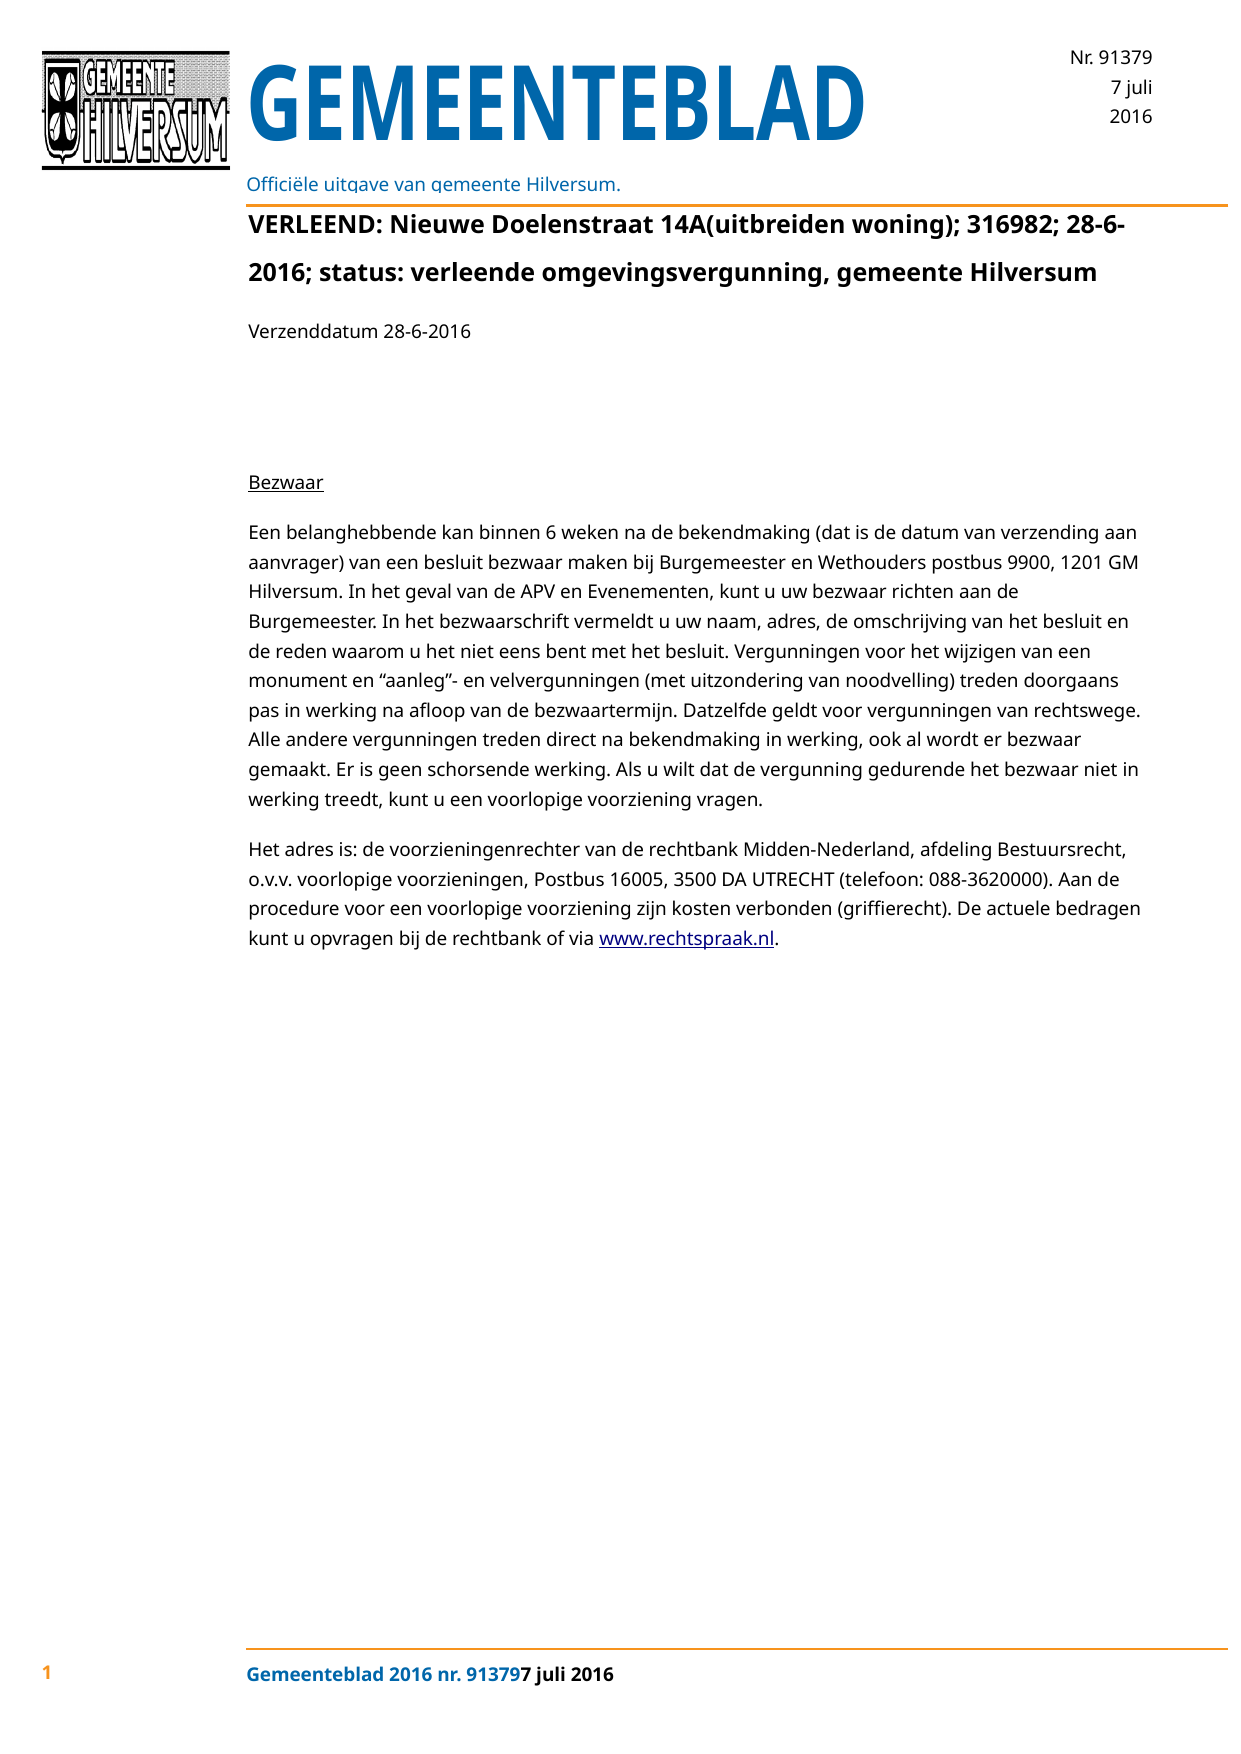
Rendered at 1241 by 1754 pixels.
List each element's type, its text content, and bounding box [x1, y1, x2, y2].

text VERLEEND: Nieuwe Doelenstraat 14A(uitbreiden woning); 316982; 28-6-2016; status: verleende omgevingsvergunning, gemeente Hilversum [248, 207, 1152, 288]
text Bezwaar [248, 469, 1152, 495]
text Verzenddatum 28-6-2016 [248, 318, 1152, 344]
text Een belanghebbende kan binnen 6 weken na de bekendmaking (dat is de datum van verzending aan aanvrager) van een besluit bezwaar maken bij Burgemeester en Wethouders postbus 9900, 1201 GM Hilversum. In het geval van de APV en Evenementen, kunt u uw bezwaar richten aan de Burgemeester. In het bezwaarschrift vermeldt u uw naam, adres, de omschrijving van het besluit en de reden waarom u het niet eens bent met het besluit. Vergunningen voor het wijzigen van een monument en “aanleg”- en velvergunningen (met uitzondering van noodvelling) treden doorgaans pas in werking na afloop van de bezwaartermijn. Datzelfde geldt voor vergunningen van rechtswege. Alle andere vergunningen treden direct na bekendmaking in werking, ook al wordt er bezwaar gemaakt. Er is geen schorsende werking. Als u wilt dat de vergunning gedurende het bezwaar niet in werking treedt, kunt u een voorlopige voorziening vragen. [248, 519, 1152, 812]
text Het adres is: de voorzieningenrechter van de rechtbank Midden-Nederland, afdeling Bestuursrecht, o.v.v. voorlopige voorzieningen, Postbus 16005, 3500 DA UTRECHT (telefoon: 088-3620000). Aan de procedure voor een voorlopige voorziening zijn kosten verbonden (griffierecht). De actuele bedragen kunt u opvragen bij de rechtbank of via www.rechtspraak.nl. [248, 836, 1152, 951]
picture [41, 47, 231, 172]
